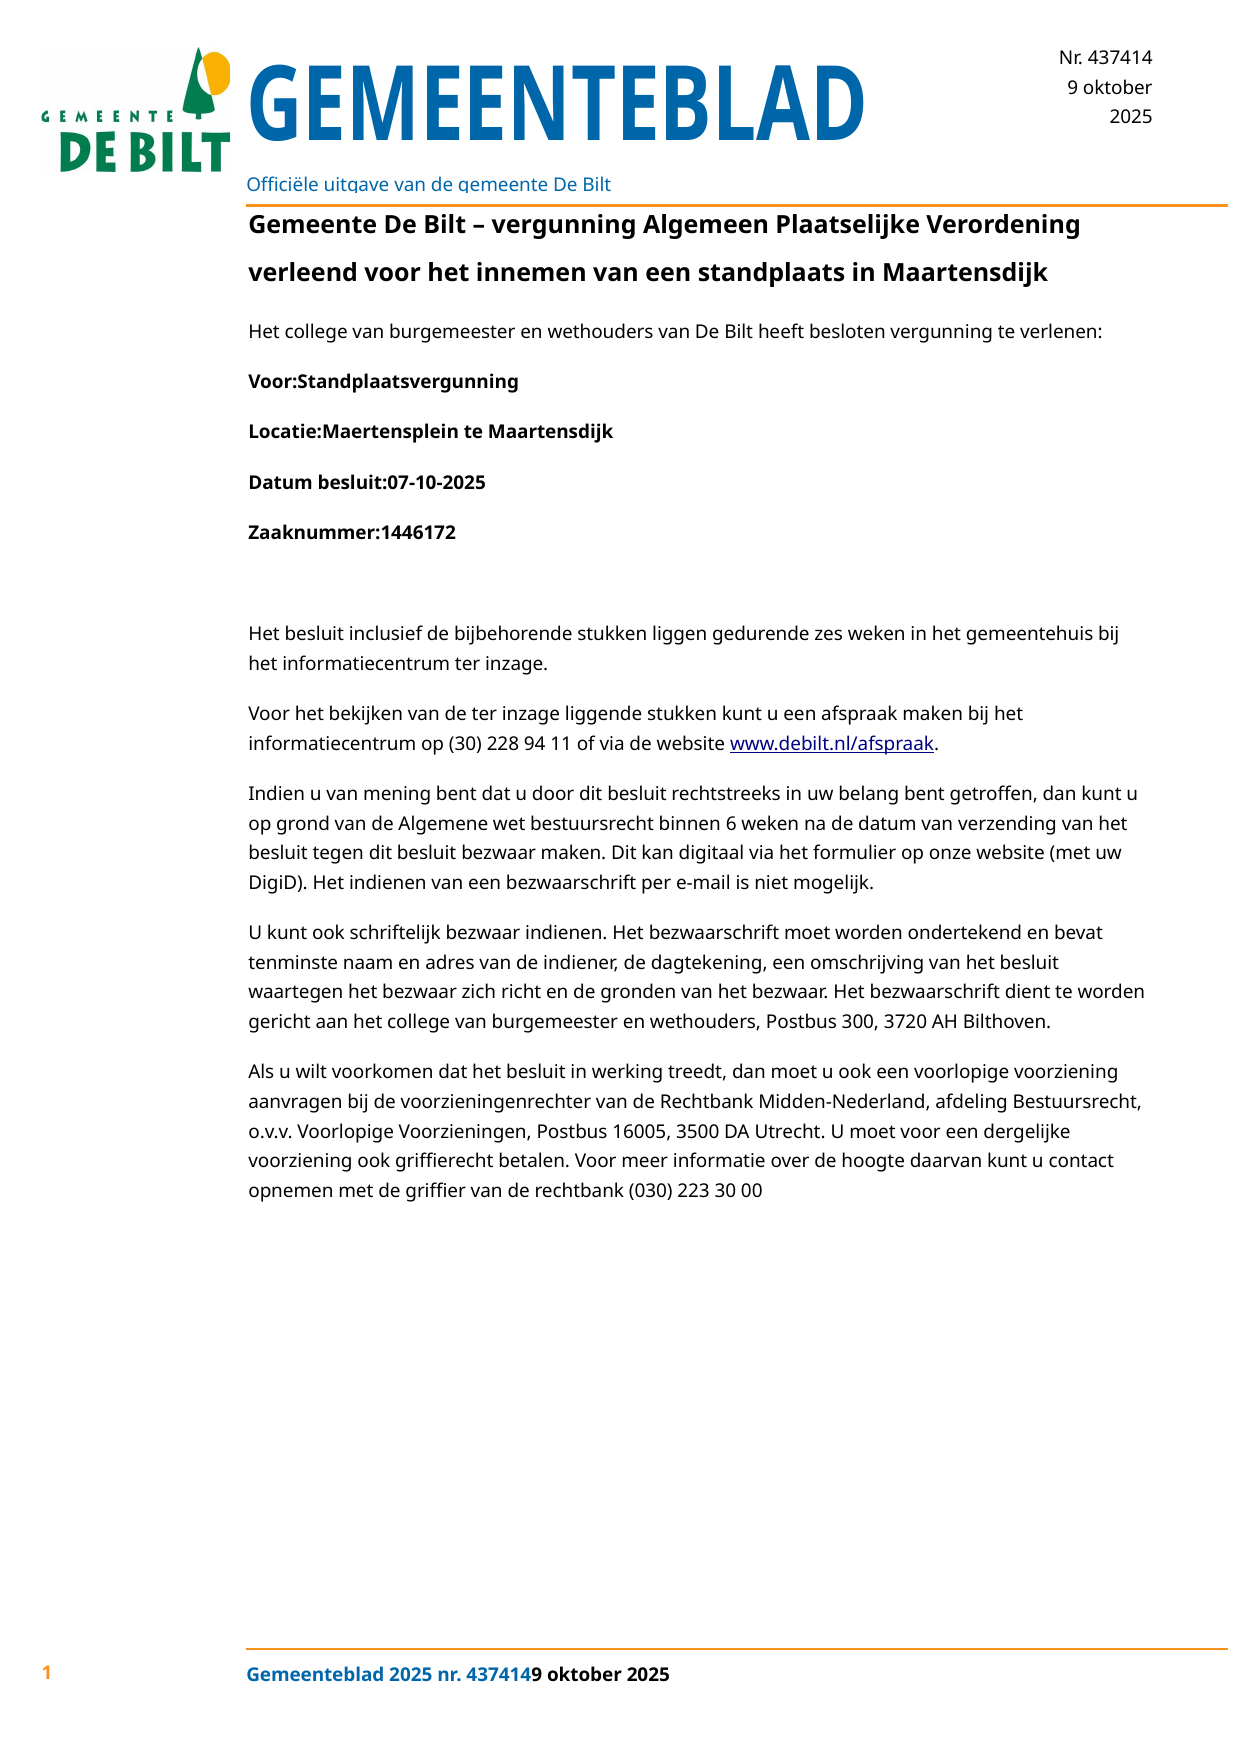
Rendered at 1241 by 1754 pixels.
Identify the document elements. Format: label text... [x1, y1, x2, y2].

text Als u wilt voorkomen dat het besluit in werking treedt, dan moet u ook een voorlopige voorziening aanvragen bij de voorzieningenrechter van de Rechtbank Midden-Nederland, afdeling Bestuursrecht, o.v.v. Voorlopige Voorzieningen, Postbus 16005, 3500 DA Utrecht. U moet voor een dergelijke voorziening ook griffierecht betalen. Voor meer informatie over de hoogte daarvan kunt u contact opnemen met de griffier van de rechtbank (030) 223 30 00 [248, 1059, 1152, 1203]
text Datum besluit:07-10-2025 [248, 469, 1152, 495]
text Voor het bekijken van de ter inzage liggende stukken kunt u een afspraak maken bij het informatiecentrum op (30) 228 94 11 of via de website www.debilt.nl/afspraak. [248, 700, 1152, 756]
text Het besluit inclusief de bijbehorende stukken liggen gedurende zes weken in het gemeentehuis bij het informatiecentrum ter inzage. [248, 620, 1152, 676]
picture [41, 47, 231, 172]
text Indien u van mening bent dat u door dit besluit rechtstreeks in uw belang bent getroffen, dan kunt u op grond van de Algemene wet bestuursrecht binnen 6 weken na de datum van verzending van het besluit tegen dit besluit bezwaar maken. Dit kan digitaal via het formulier op onze website (met uw DigiD). Het indienen van een bezwaarschrift per e-mail is niet mogelijk. [248, 780, 1152, 895]
text Zaaknummer:1446172 [248, 519, 1152, 545]
text Voor:Standplaatsvergunning [248, 368, 1152, 394]
text U kunt ook schriftelijk bezwaar indienen. Het bezwaarschrift moet worden ondertekend en bevat tenminste naam en adres van de indiener, de dagtekening, een omschrijving van het besluit waartegen het bezwaar zich richt en de gronden van het bezwaar. Het bezwaarschrift dient te worden gericht aan het college van burgemeester en wethouders, Postbus 300, 3720 AH Bilthoven. [248, 919, 1152, 1034]
text Het college van burgemeester en wethouders van De Bilt heeft besloten vergunning te verlenen: [248, 318, 1152, 344]
text Gemeente De Bilt – vergunning Algemeen Plaatselijke Verordening verleend voor het innemen van een standplaats in Maartensdijk [248, 207, 1152, 288]
text Locatie:Maertensplein te Maartensdijk [248, 419, 1152, 444]
